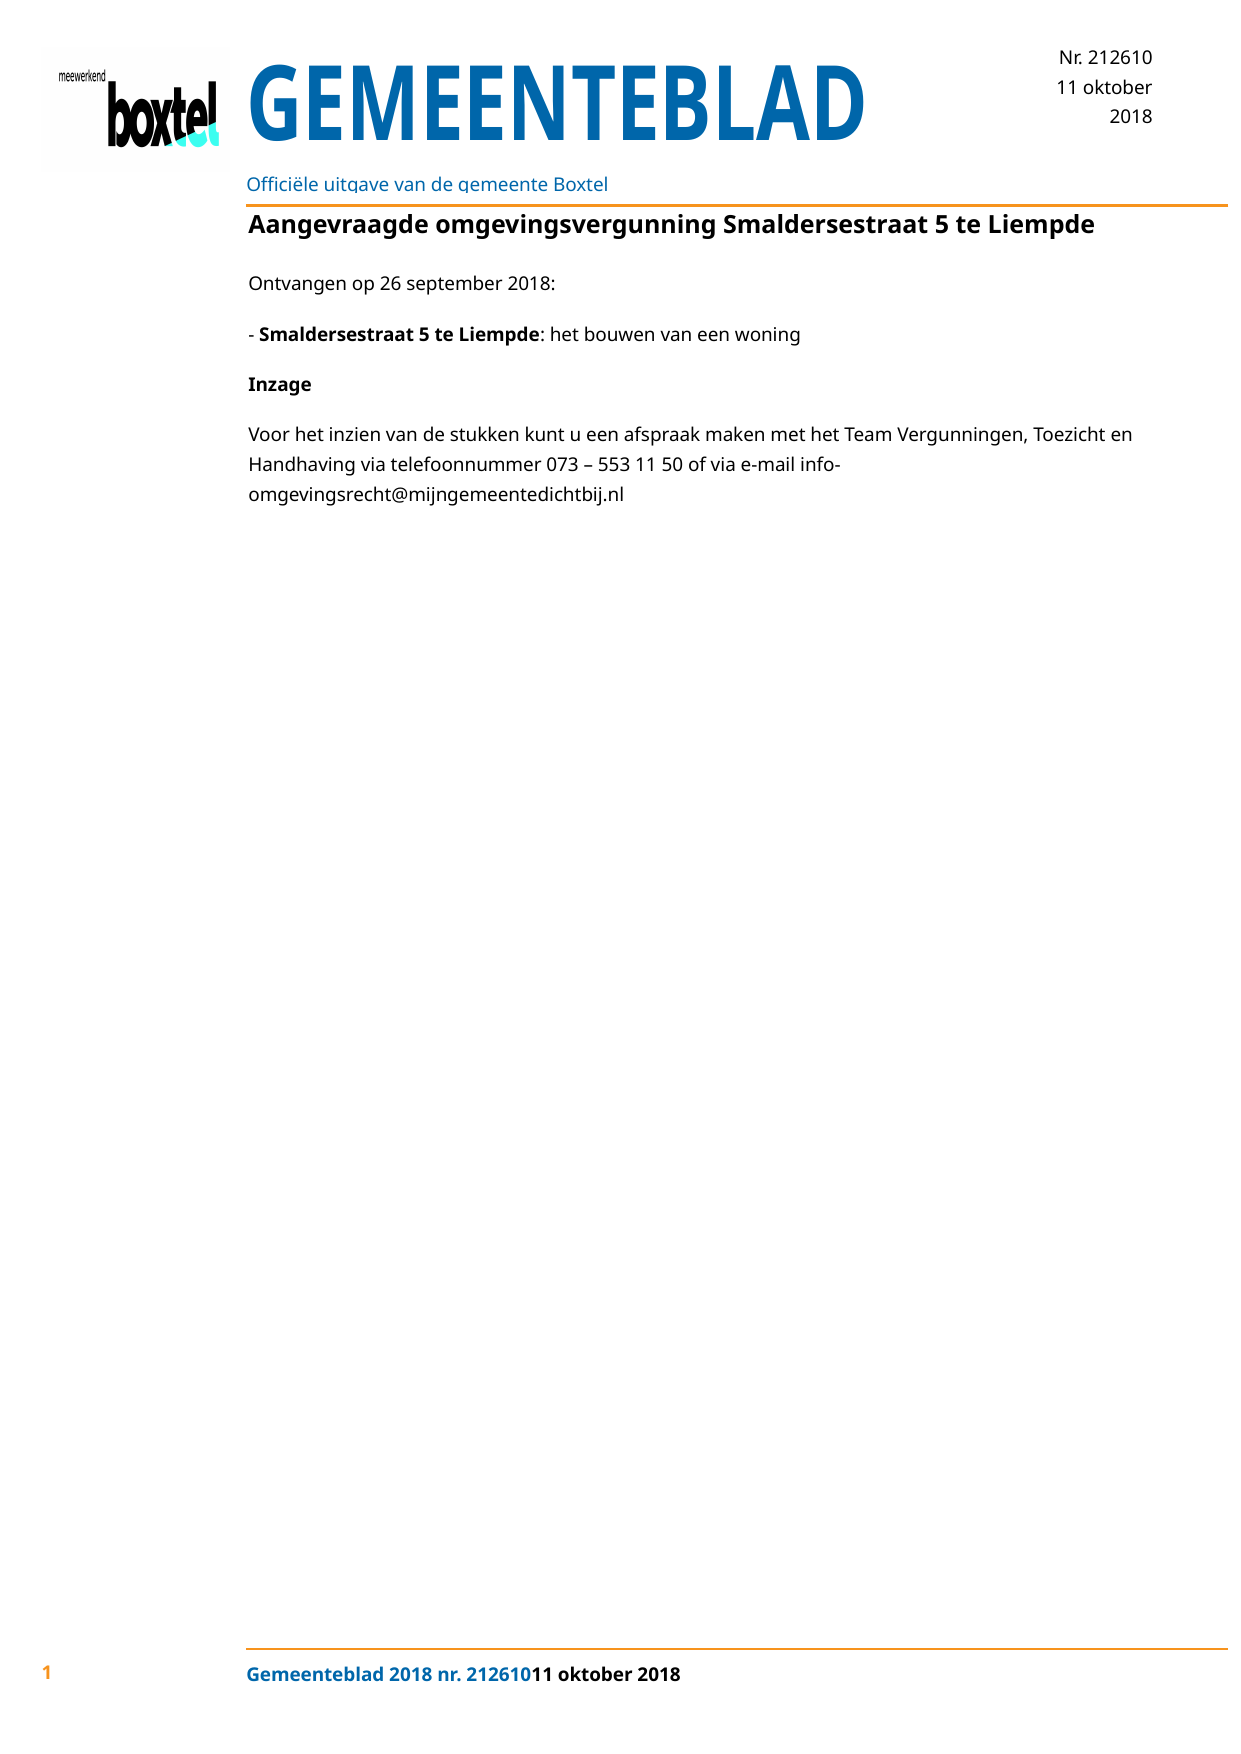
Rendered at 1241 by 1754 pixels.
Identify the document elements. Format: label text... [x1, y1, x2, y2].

text Ontvangen op 26 september 2018: [248, 270, 1152, 296]
text Inzage [248, 371, 1152, 397]
text - Smaldersestraat 5 te Liempde: het bouwen van een woning [248, 321, 1152, 346]
text Aangevraagde omgevingsvergunning Smaldersestraat 5 te Liempde [248, 207, 1152, 241]
text Voor het inzien van de stukken kunt u een afspraak maken met het Team Vergunningen, Toezicht en Handhaving via telefoonnummer 073 – 553 11 50 of via e-mail info-omgevingsrecht@mijngemeentedichtbij.nl [248, 422, 1152, 506]
picture [41, 47, 231, 172]
